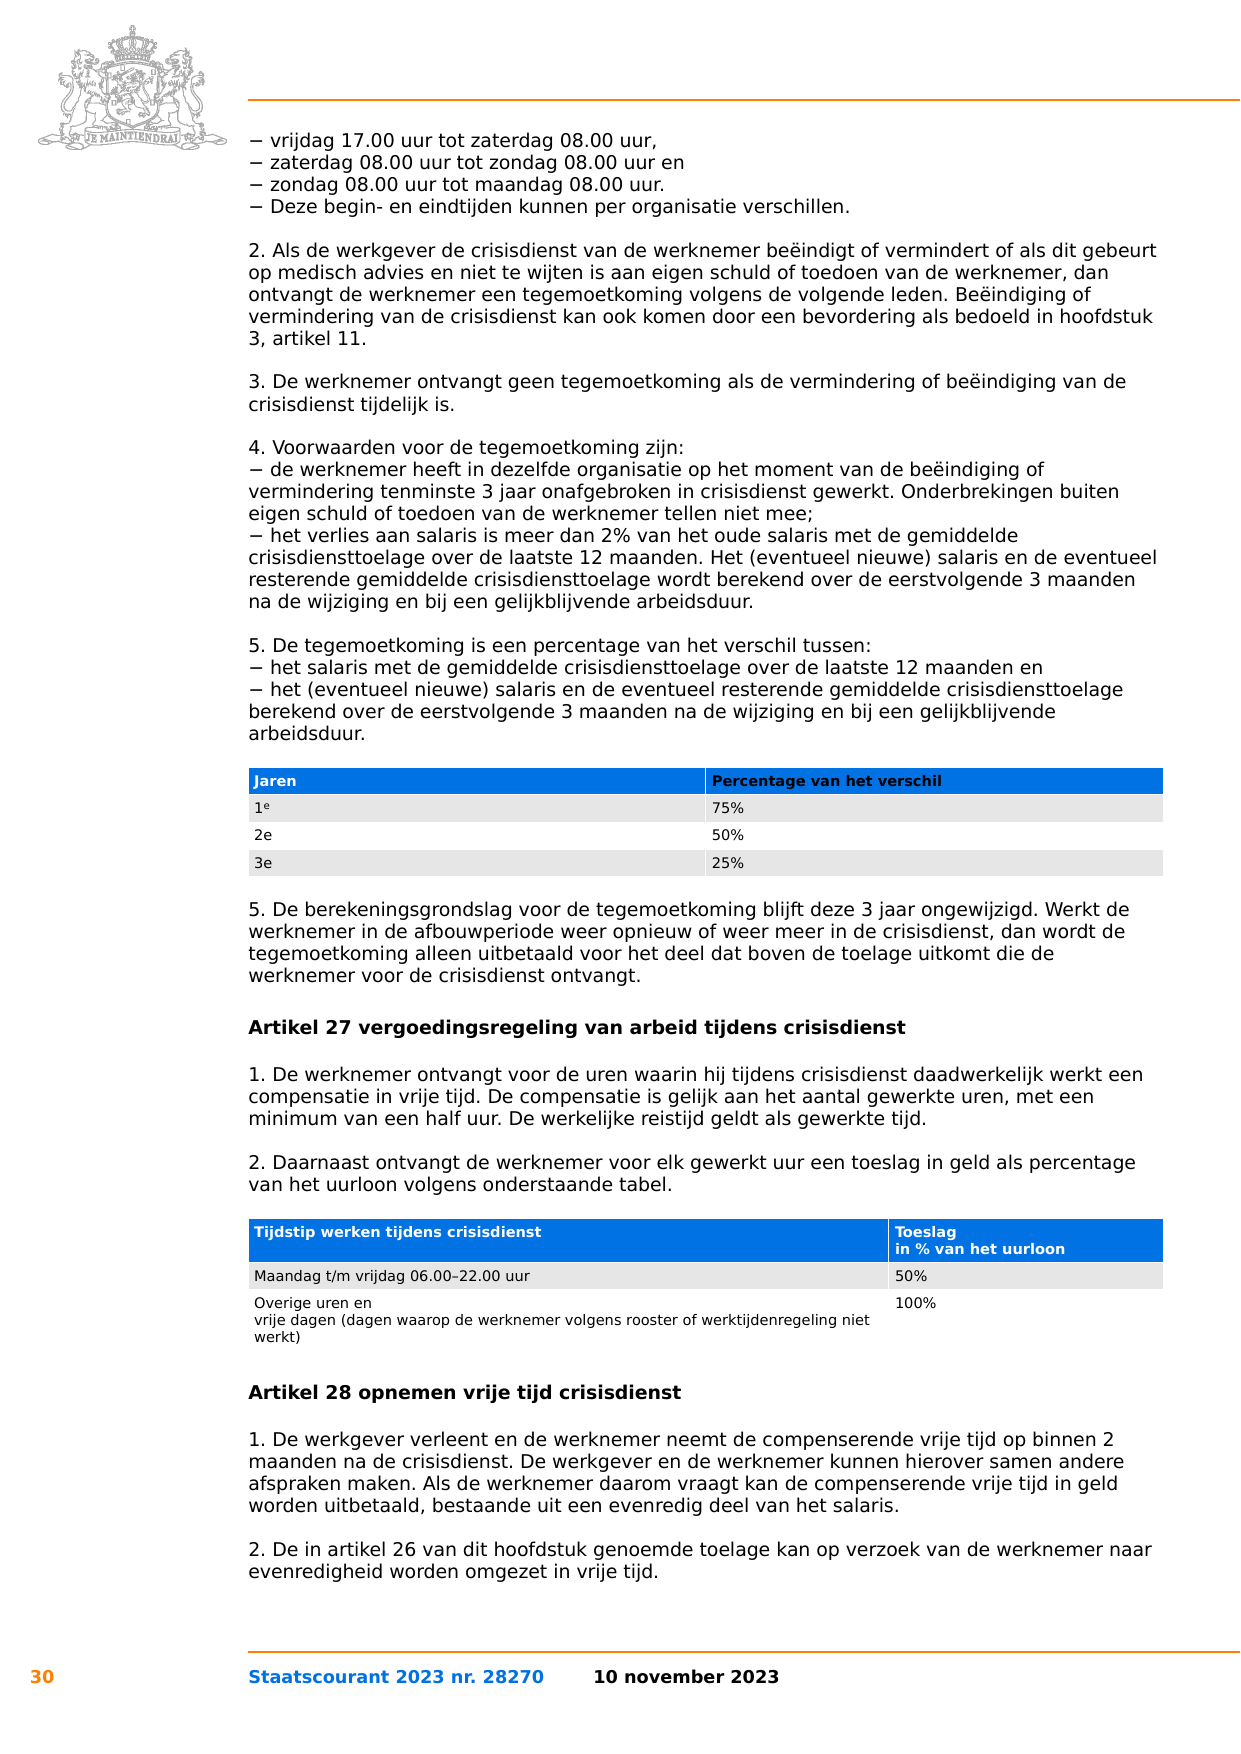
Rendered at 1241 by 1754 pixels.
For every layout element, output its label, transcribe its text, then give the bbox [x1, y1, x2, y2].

table_cell 50% [706, 823, 1163, 849]
text 1. De werkgever verleent en de werknemer neemt de compenserende vrije tijd op binnen 2 maanden na de crisisdienst. De werkgever en de werknemer kunnen hierover samen andere afspraken maken. Als de werknemer daarom vraagt kan de compenserende vrije tijd in geld worden uitbetaald, bestaande uit een evenredig deel van het salaris. [248, 1429, 1163, 1517]
text − zaterdag 08.00 uur tot zondag 08.00 uur en [248, 152, 1163, 174]
table_cell 1e [249, 795, 705, 822]
subtitle Artikel 28 opnemen vrije tijd crisisdienst [248, 1382, 1163, 1404]
table_cell 3e [249, 850, 705, 876]
text − Deze begin- en eindtijden kunnen per organisatie verschillen. [248, 196, 1163, 218]
text 5. De tegemoetkoming is een percentage van het verschil tussen: [248, 635, 1163, 657]
text − het verlies aan salaris is meer dan 2% van het oude salaris met de gemiddelde crisisdiensttoelage over de laatste 12 maanden. Het (eventueel nieuwe) salaris en de eventueel resterende gemiddelde crisisdiensttoelage wordt berekend over de eerstvolgende 3 maanden na de wijziging en bij een gelijkblijvende arbeidsduur. [248, 525, 1163, 613]
table_header Toeslag in % van het uurloon [889, 1219, 1163, 1262]
text 2. Daarnaast ontvangt de werknemer voor elk gewerkt uur een toeslag in geld als percentage van het uurloon volgens onderstaande tabel. [248, 1152, 1163, 1196]
table_cell 75% [706, 795, 1163, 822]
text 2. Als de werkgever de crisisdienst van de werknemer beëindigt of vermindert of als dit gebeurt op medisch advies en niet te wijten is aan eigen schuld of toedoen van de werknemer, dan ontvangt de werknemer een tegemoetkoming volgens de volgende leden. Beëindiging of vermindering van de crisisdienst kan ook komen door een bevordering als bedoeld in hoofdstuk 3, artikel 11. [248, 240, 1163, 349]
text − vrijdag 17.00 uur tot zaterdag 08.00 uur, [248, 130, 1163, 152]
table_cell 2e [249, 823, 705, 849]
table_cell Maandag t/m vrijdag 06.00–22.00 uur [249, 1263, 888, 1289]
text − zondag 08.00 uur tot maandag 08.00 uur. [248, 174, 1163, 196]
table_cell 50% [889, 1263, 1163, 1289]
table_header Jaren [249, 768, 705, 794]
text 4. Voorwaarden voor de tegemoetkoming zijn: [248, 437, 1163, 459]
table_cell Overige uren en vrije dagen (dagen waarop de werknemer volgens rooster of werktijdenregeling niet werkt) [249, 1291, 888, 1351]
text − het salaris met de gemiddelde crisisdiensttoelage over de laatste 12 maanden en [248, 657, 1163, 679]
text 3. De werknemer ontvangt geen tegemoetkoming als de vermindering of beëindiging van de crisisdienst tijdelijk is. [248, 371, 1163, 415]
text − de werknemer heeft in dezelfde organisatie op het moment van de beëindiging of vermindering tenminste 3 jaar onafgebroken in crisisdienst gewerkt. Onderbrekingen buiten eigen schuld of toedoen van de werknemer tellen niet mee; [248, 459, 1163, 525]
text 5. De berekeningsgrondslag voor de tegemoetkoming blijft deze 3 jaar ongewijzigd. Werkt de werknemer in de afbouwperiode weer opnieuw of weer meer in de crisisdienst, dan wordt de tegemoetkoming alleen uitbetaald voor het deel dat boven de toelage uitkomt die de werknemer voor de crisisdienst ontvangt. [248, 899, 1163, 987]
text 1. De werknemer ontvangt voor de uren waarin hij tijdens crisisdienst daadwerkelijk werkt een compensatie in vrije tijd. De compensatie is gelijk aan het aantal gewerkte uren, met een minimum van een half uur. De werkelijke reistijd geldt als gewerkte tijd. [248, 1064, 1163, 1130]
table_header Tijdstip werken tijdens crisisdienst [249, 1219, 888, 1262]
table_cell 100% [889, 1291, 1163, 1351]
table_header Percentage van het verschil [706, 768, 1163, 794]
subtitle Artikel 27 vergoedingsregeling van arbeid tijdens crisisdienst [248, 1017, 1163, 1039]
picture [38, 25, 227, 150]
text 2. De in artikel 26 van dit hoofdstuk genoemde toelage kan op verzoek van de werknemer naar evenredigheid worden omgezet in vrije tijd. [248, 1539, 1163, 1583]
table_cell 25% [706, 850, 1163, 876]
text − het (eventueel nieuwe) salaris en de eventueel resterende gemiddelde crisisdiensttoelage berekend over de eerstvolgende 3 maanden na de wijziging en bij een gelijkblijvende arbeidsduur. [248, 679, 1163, 745]
